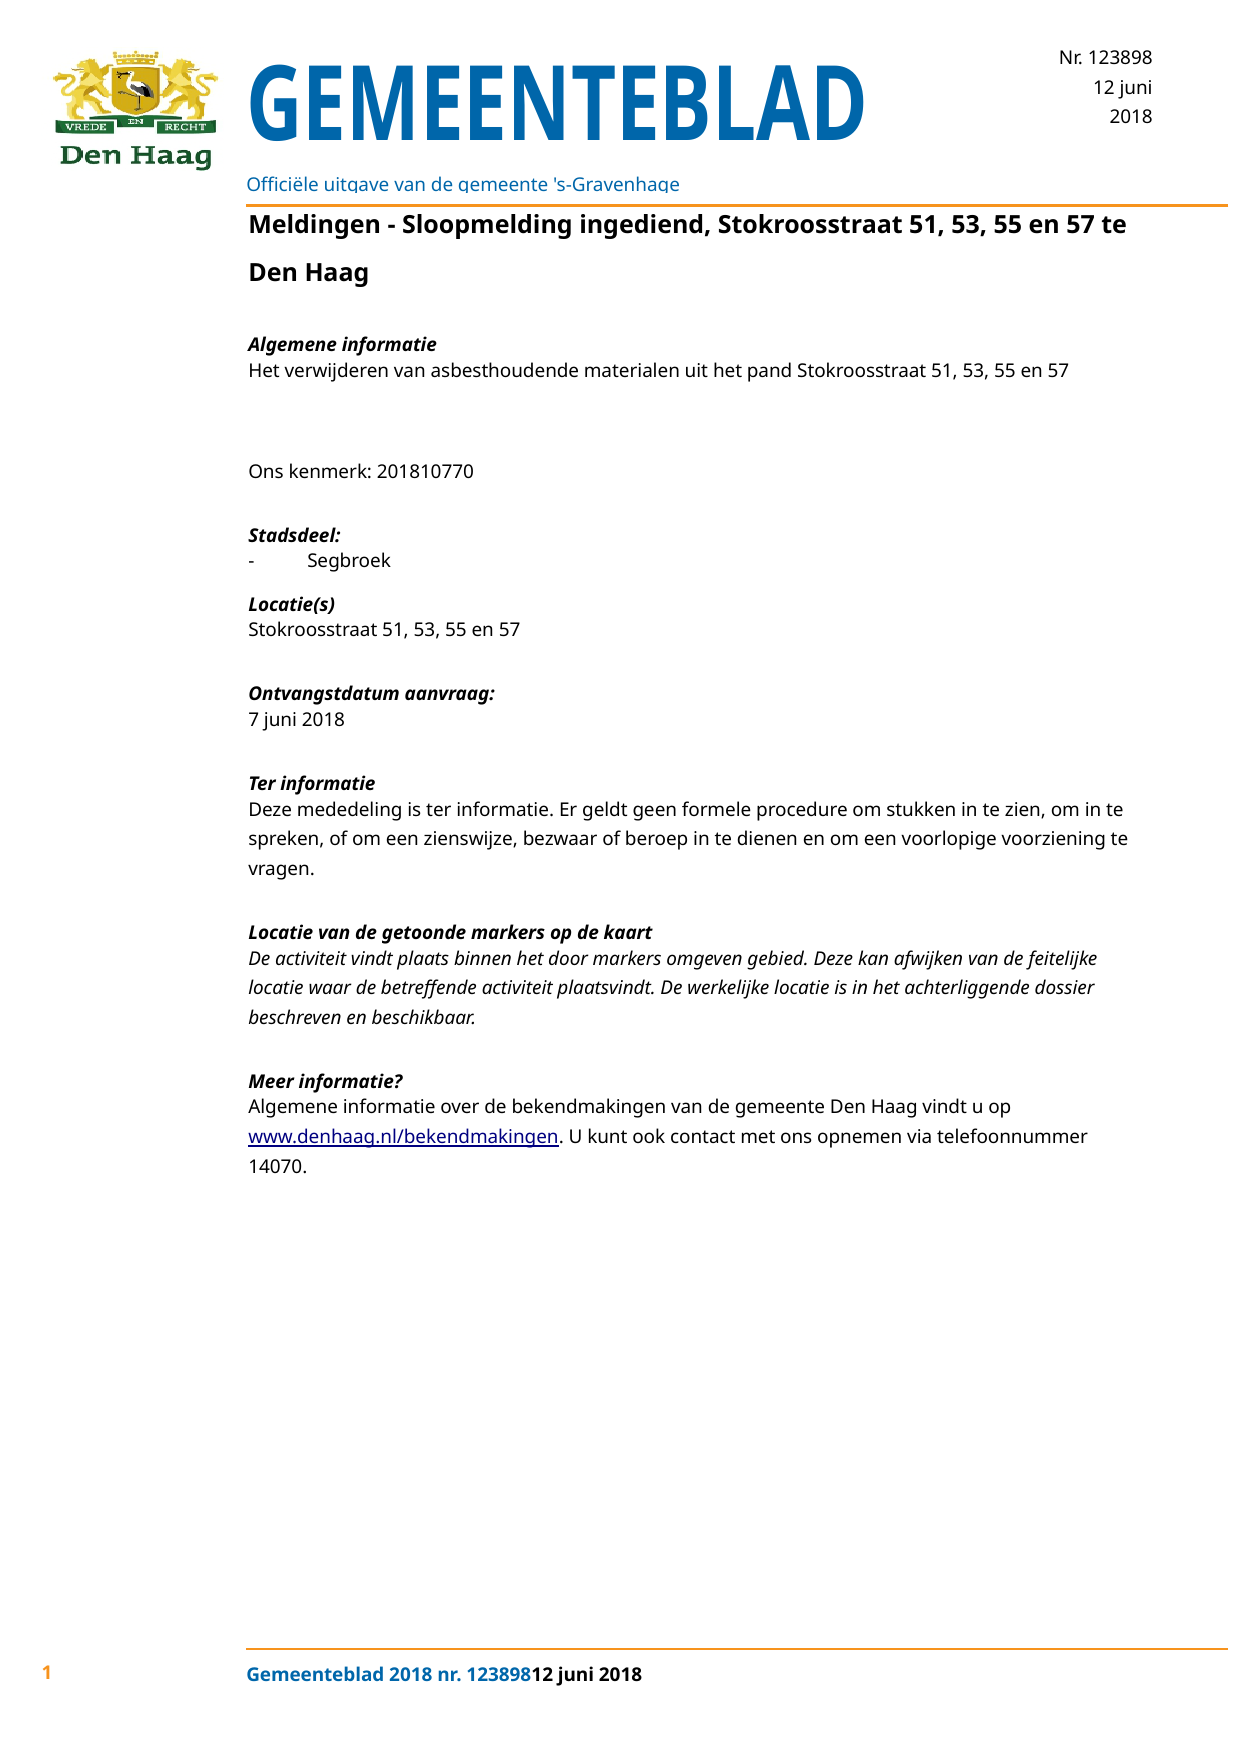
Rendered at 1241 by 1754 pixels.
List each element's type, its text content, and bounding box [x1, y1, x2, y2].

picture [41, 47, 231, 172]
list Segbroek [248, 548, 1152, 573]
text Deze mededeling is ter informatie. Er geldt geen formele procedure om stukken in te zien, om in te spreken, of om een zienswijze, bezwaar of beroep in te dienen en om een voorlopige voorziening te vragen. [248, 796, 1152, 881]
text 7 juni 2018 [248, 706, 1152, 732]
text Meldingen - Sloopmelding ingediend, Stokroosstraat 51, 53, 55 en 57 te Den Haag [248, 207, 1152, 288]
text Stokroosstraat 51, 53, 55 en 57 [248, 617, 1152, 642]
text Ter informatie [248, 770, 1152, 796]
text Het verwijderen van asbesthoudende materialen uit het pand Stokroosstraat 51, 53, 55 en 57 [248, 357, 1152, 383]
text Meer informatie? [248, 1068, 1152, 1094]
text Algemene informatie [248, 331, 1152, 357]
text Stadsdeel: [248, 522, 1152, 548]
text Locatie van de getoonde markers op de kaart [248, 919, 1152, 945]
text De activiteit vindt plaats binnen het door markers omgeven gebied. Deze kan afwijken van de feitelijke locatie waar de betreffende activiteit plaatsvindt. De werkelijke locatie is in het achterliggende dossier beschreven en beschikbaar. [248, 945, 1152, 1030]
text Algemene informatie over de bekendmakingen van de gemeente Den Haag vindt u op www.denhaag.nl/bekendmakingen. U kunt ook contact met ons opnemen via telefoonnummer 14070. [248, 1094, 1152, 1178]
text Locatie(s) [248, 591, 1152, 617]
text Ontvangstdatum aanvraag: [248, 681, 1152, 706]
text Ons kenmerk: 201810770 [248, 458, 1152, 484]
